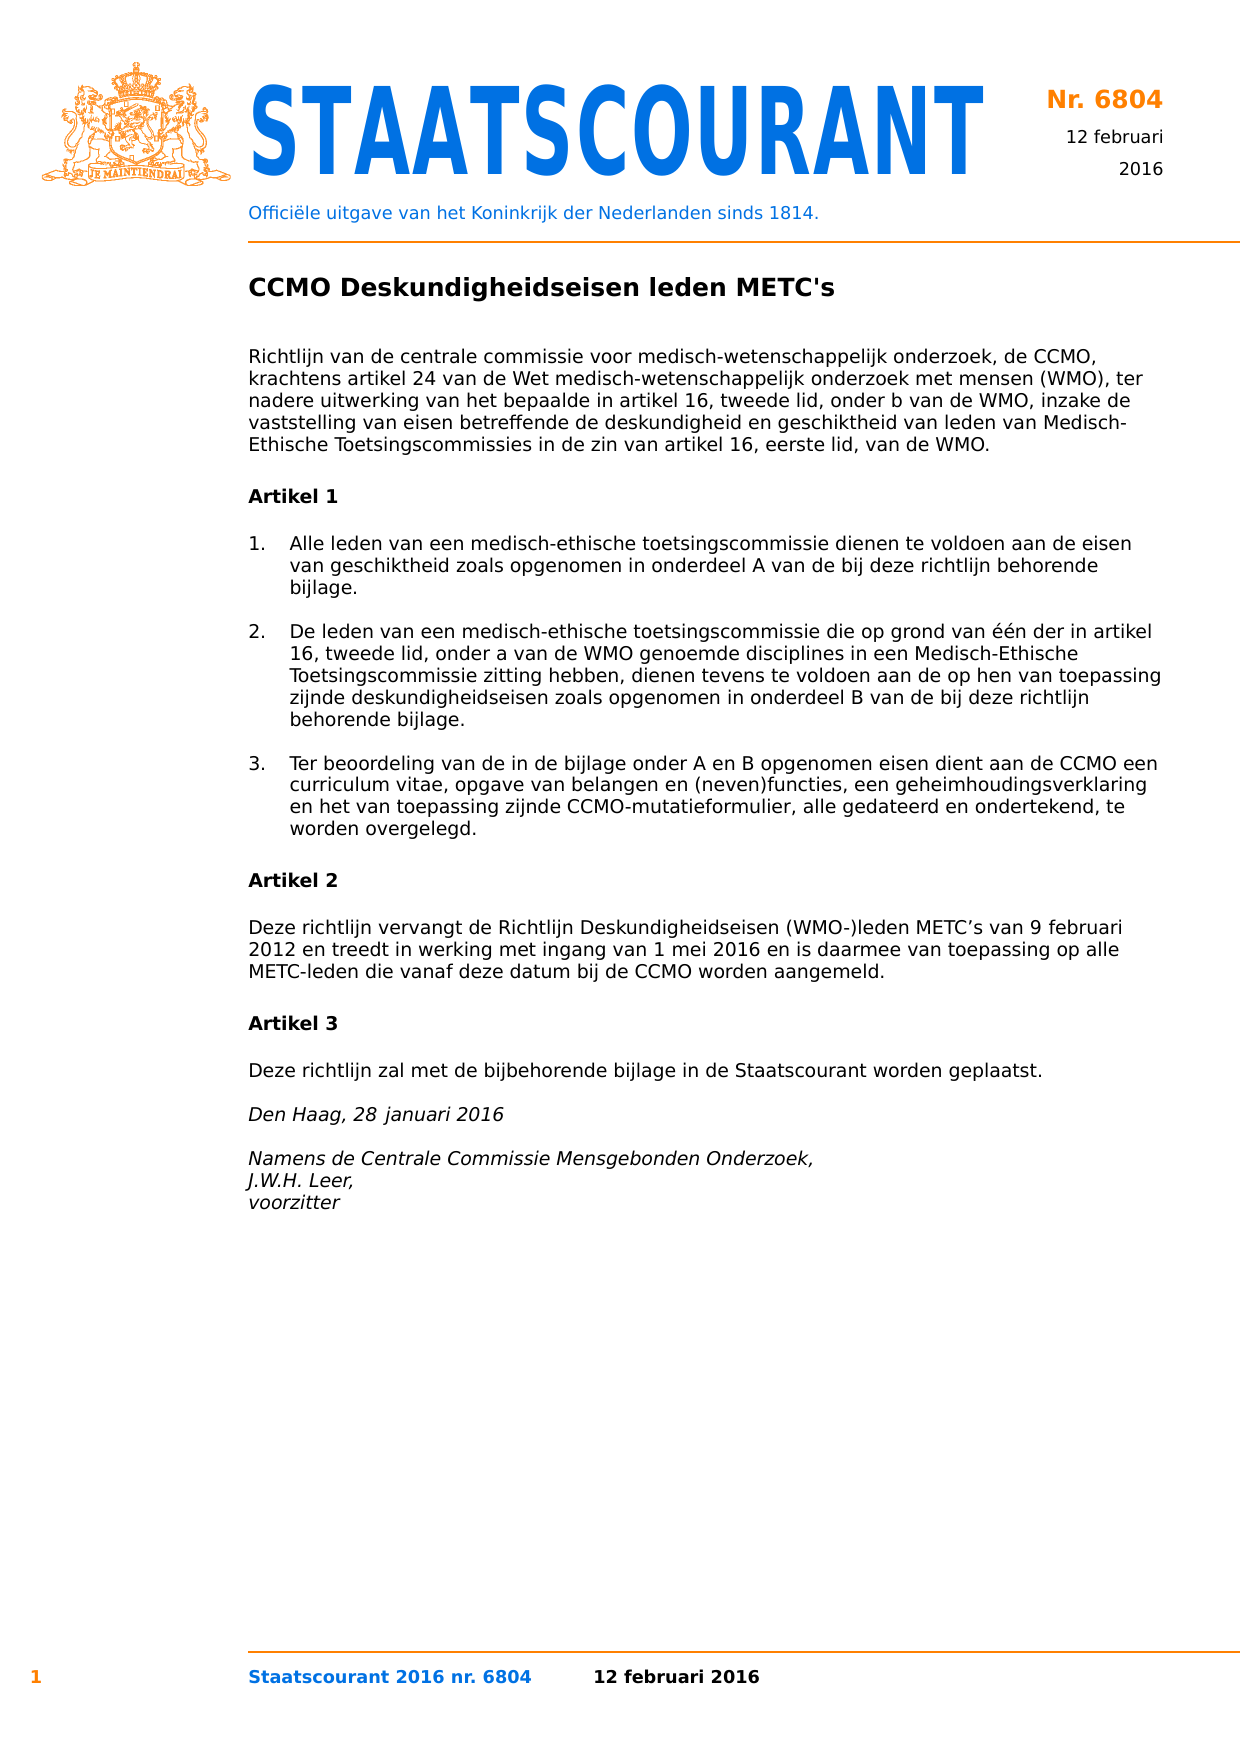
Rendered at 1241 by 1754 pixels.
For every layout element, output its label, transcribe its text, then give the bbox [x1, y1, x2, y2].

text Den Haag, 28 januari 2016 [248, 1104, 1163, 1126]
table_header STAATSCOURANT [248, 62, 998, 203]
text 1. Alle leden van een medisch-ethische toetsingscommissie dienen te voldoen aan de eisen van geschiktheid zoals opgenomen in onderdeel A van de bij deze richtlijn behorende bijlage. [248, 533, 1163, 599]
text 3. Ter beoordeling van de in de bijlage onder A en B opgenomen eisen dient aan de CCMO een curriculum vitae, opgave van belangen en (neven)functies, een geheimhoudingsverklaring en het van toepassing zijnde CCMO-mutatieformulier, alle gedateerd en ondertekend, te worden overgelegd. [248, 752, 1163, 840]
table_header Nr. 6804 [998, 62, 1240, 121]
picture [41, 62, 231, 186]
table_header [25, 62, 248, 241]
subtitle Artikel 3 [248, 1013, 1163, 1035]
subtitle CCMO Deskundigheidseisen leden METC's [248, 273, 1163, 302]
subtitle Artikel 2 [248, 870, 1163, 892]
table_cell 12 februari [998, 121, 1240, 153]
text Deze richtlijn zal met de bijbehorende bijlage in de Staatscourant worden geplaatst. [248, 1060, 1163, 1082]
text 2. De leden van een medisch-ethische toetsingscommissie die op grond van één der in artikel 16, tweede lid, onder a van de WMO genoemde disciplines in een Medisch-Ethische Toetsingscommissie zitting hebben, dienen tevens te voldoen aan de op hen van toepassing zijnde deskundigheidseisen zoals opgenomen in onderdeel B van de bij deze richtlijn behorende bijlage. [248, 621, 1163, 731]
text Deze richtlijn vervangt de Richtlijn Deskundigheidseisen (WMO-)leden METC’s van 9 februari 2012 en treedt in werking met ingang van 1 mei 2016 en is daarmee van toepassing op alle METC-leden die vanaf deze datum bij de CCMO worden aangemeld. [248, 917, 1163, 983]
subtitle Artikel 1 [248, 486, 1163, 508]
text Namens de Centrale Commissie Mensgebonden Onderzoek, J.W.H. Leer, voorzitter [248, 1148, 1163, 1214]
table_cell Officiële uitgave van het Koninkrijk der Nederlanden sinds 1814. [248, 203, 1240, 241]
table_cell 2016 [998, 153, 1240, 203]
text Richtlijn van de centrale commissie voor medisch-wetenschappelijk onderzoek, de CCMO, krachtens artikel 24 van de Wet medisch-wetenschappelijk onderzoek met mensen (WMO), ter nadere uitwerking van het bepaalde in artikel 16, tweede lid, onder b van de WMO, inzake de vaststelling van eisen betreffende de deskundigheid en geschiktheid van leden van Medisch-Ethische Toetsingscommissies in de zin van artikel 16, eerste lid, van de WMO. [248, 346, 1163, 456]
